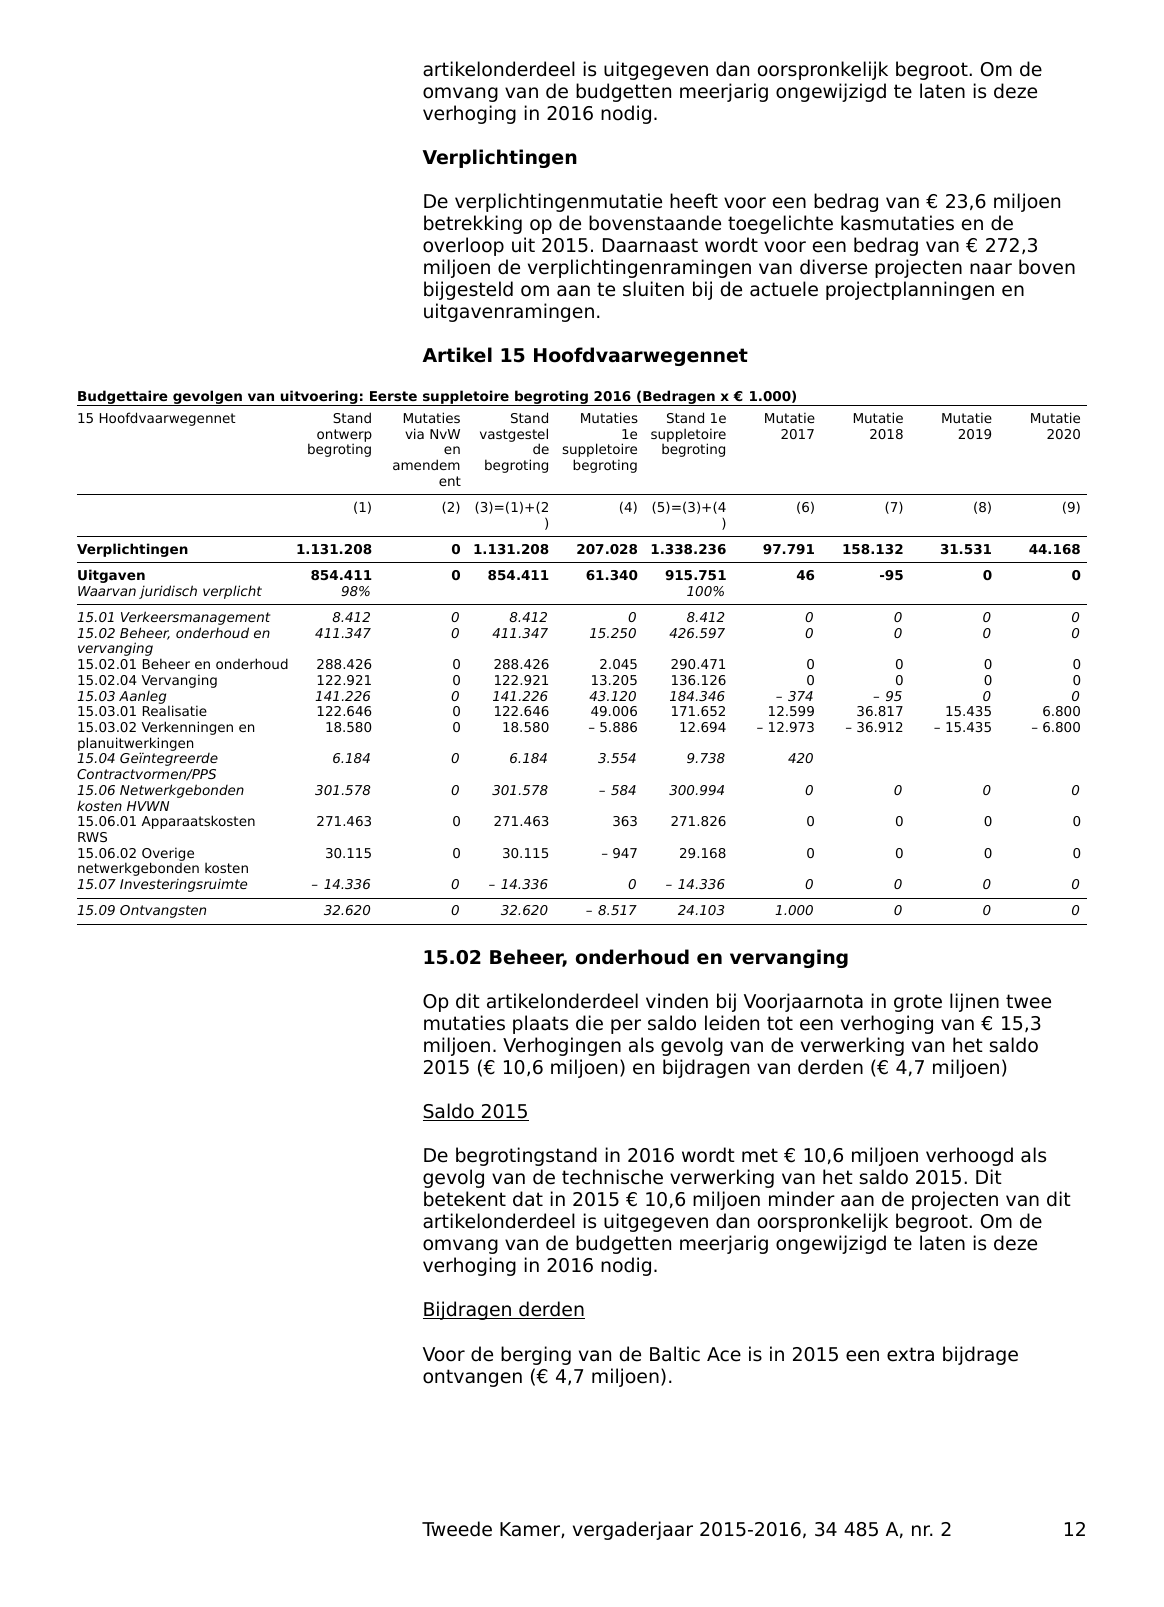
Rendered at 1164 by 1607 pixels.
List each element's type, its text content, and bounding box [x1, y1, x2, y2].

table_cell 0 [732, 657, 821, 673]
subtitle Bijdragen derden [422, 1299, 1087, 1321]
table_cell 44.168 [998, 537, 1087, 562]
table_cell 0 [378, 605, 466, 625]
table_cell 0 [821, 657, 909, 673]
table_cell 288.426 [466, 657, 555, 673]
table_cell 29.168 [644, 846, 732, 877]
table_cell 0 [909, 877, 998, 897]
table_cell 915.751 [644, 563, 732, 583]
table_cell 1.131.208 [466, 537, 555, 562]
table_cell 122.921 [466, 673, 555, 688]
table_cell 0 [909, 657, 998, 673]
table_cell 18.580 [466, 720, 555, 751]
table_cell 0 [378, 537, 466, 562]
table_cell [821, 751, 909, 783]
table_cell 0 [732, 846, 821, 877]
table_cell 15.435 [909, 704, 998, 720]
table_cell 0 [732, 877, 821, 897]
table_cell 0 [821, 814, 909, 846]
table_cell 0 [909, 673, 998, 688]
table_cell 420 [732, 751, 821, 783]
table_cell 30.115 [466, 846, 555, 877]
table_cell 411.347 [289, 625, 378, 657]
table_cell 6.184 [289, 751, 378, 783]
table_cell (9) [998, 495, 1087, 536]
table_cell 15 Hoofdvaarwegennet [77, 406, 289, 494]
table_cell 0 [732, 673, 821, 688]
subtitle Artikel 15 Hoofdvaarwegennet [422, 345, 1087, 367]
table_cell [77, 495, 289, 536]
table_cell 0 [378, 563, 466, 583]
table_cell 1.338.236 [644, 537, 732, 562]
table_header Budgettaire gevolgen van uitvoering: Eerste suppletoire begroting 2016 (Bedragen x € 1.000) [77, 389, 1087, 405]
table_cell 30.115 [289, 846, 378, 877]
table_cell 0 [998, 877, 1087, 897]
table_cell Mutatie 2018 [821, 406, 909, 494]
table_cell 0 [909, 625, 998, 657]
table_cell 136.126 [644, 673, 732, 688]
text Op dit artikelonderdeel vinden bij Voorjaarnota in grote lijnen twee mutaties plaats die per saldo leiden tot een verhoging van € 15,3 miljoen. Verhogingen als gevolg van de verwerking van het saldo 2015 (€ 10,6 miljoen) en bijdragen van derden (€ 4,7 miljoen) [422, 991, 1087, 1079]
table_cell 15.04 Geïntegreerde Contractvormen/PPS [77, 751, 289, 783]
table_cell 0 [909, 899, 998, 924]
table_cell 15.07 Investeringsruimte [77, 877, 289, 897]
table_cell Mutatie 2017 [732, 406, 821, 494]
table_cell 0 [998, 814, 1087, 846]
table_cell 854.411 [289, 563, 378, 583]
table_cell 15.06.01 Apparaatskosten RWS [77, 814, 289, 846]
table_cell Stand 1e suppletoire begroting [644, 406, 732, 494]
table_cell – 374 [732, 688, 821, 704]
table_cell 0 [378, 704, 466, 720]
table_cell 0 [732, 783, 821, 814]
text De verplichtingenmutatie heeft voor een bedrag van € 23,6 miljoen betrekking op de bovenstaande toegelichte kasmutaties en de overloop uit 2015. Daarnaast wordt voor een bedrag van € 272,3 miljoen de verplichtingenramingen van diverse projecten naar boven bijgesteld om aan te sluiten bij de actuele projectplanningen en uitgavenramingen. [422, 191, 1087, 323]
table_cell 15.02 Beheer, onderhoud en vervanging [77, 625, 289, 657]
table_cell 15.09 Ontvangsten [77, 899, 289, 924]
table_cell 0 [998, 563, 1087, 583]
table_cell (6) [732, 495, 821, 536]
table_cell Stand ontwerp begroting [289, 406, 378, 494]
table_cell 0 [378, 814, 466, 846]
table_cell – 36.912 [821, 720, 909, 751]
table_cell – 14.336 [289, 877, 378, 897]
table_cell 2.045 [555, 657, 644, 673]
table_cell 854.411 [466, 563, 555, 583]
table_cell 271.826 [644, 814, 732, 846]
table_cell 61.340 [555, 563, 644, 583]
table_cell 301.578 [466, 783, 555, 814]
table_cell 15.02.01 Beheer en onderhoud [77, 657, 289, 673]
table_cell (3)=(1)+(2) [466, 495, 555, 536]
table_cell 6.184 [466, 751, 555, 783]
table_cell 207.028 [555, 537, 644, 562]
table_cell 0 [998, 688, 1087, 704]
table_cell 0 [555, 877, 644, 897]
table_cell – 6.800 [998, 720, 1087, 751]
table_cell [378, 584, 466, 604]
table_cell [555, 584, 644, 604]
table_cell 0 [378, 625, 466, 657]
table_cell 15.03.02 Verkenningen en planuitwerkingen [77, 720, 289, 751]
table_cell 0 [378, 673, 466, 688]
subtitle Verplichtingen [422, 147, 1087, 169]
table_cell 1.000 [732, 899, 821, 924]
table_cell 13.205 [555, 673, 644, 688]
table_cell [998, 584, 1087, 604]
table_cell 31.531 [909, 537, 998, 562]
table_cell 6.800 [998, 704, 1087, 720]
table_cell 0 [821, 877, 909, 897]
table_cell – 5.886 [555, 720, 644, 751]
table_cell 3.554 [555, 751, 644, 783]
table_cell 300.994 [644, 783, 732, 814]
table_cell 36.817 [821, 704, 909, 720]
table_cell 32.620 [289, 899, 378, 924]
table_cell [732, 584, 821, 604]
table_cell 97.791 [732, 537, 821, 562]
text De begrotingstand in 2016 wordt met € 10,6 miljoen verhoogd als gevolg van de technische verwerking van het saldo 2015. Dit betekent dat in 2015 € 10,6 miljoen minder aan de projecten van dit artikelonderdeel is uitgegeven dan oorspronkelijk begroot. Om de omvang van de budgetten meerjarig ongewijzigd te laten is deze verhoging in 2016 nodig. [422, 1145, 1087, 1277]
table_cell 0 [555, 605, 644, 625]
table_cell 0 [378, 688, 466, 704]
table_cell 288.426 [289, 657, 378, 673]
table_cell 122.646 [289, 704, 378, 720]
table_cell 290.471 [644, 657, 732, 673]
table_cell 0 [909, 563, 998, 583]
table_cell 0 [998, 783, 1087, 814]
table_cell (8) [909, 495, 998, 536]
table_cell 0 [378, 783, 466, 814]
table_cell 0 [378, 877, 466, 897]
table_cell 8.412 [466, 605, 555, 625]
table_cell 1.131.208 [289, 537, 378, 562]
table_cell 0 [821, 846, 909, 877]
table_cell Mutatie 2019 [909, 406, 998, 494]
table_cell – 8.517 [555, 899, 644, 924]
table_cell – 15.435 [909, 720, 998, 751]
table_cell 15.03 Aanleg [77, 688, 289, 704]
table_cell (4) [555, 495, 644, 536]
table_cell 0 [998, 846, 1087, 877]
table_cell [909, 584, 998, 604]
table_cell 0 [998, 625, 1087, 657]
table_cell 0 [998, 673, 1087, 688]
table_cell – 584 [555, 783, 644, 814]
table_cell 141.226 [466, 688, 555, 704]
table_cell 0 [821, 673, 909, 688]
table_cell 49.006 [555, 704, 644, 720]
table_cell 0 [378, 720, 466, 751]
table_cell -95 [821, 563, 909, 583]
table_cell 15.06.02 Overige netwerkgebonden kosten [77, 846, 289, 877]
text artikelonderdeel is uitgegeven dan oorspronkelijk begroot. Om de omvang van de budgetten meerjarig ongewijzigd te laten is deze verhoging in 2016 nodig. [422, 59, 1087, 125]
table_cell 158.132 [821, 537, 909, 562]
table_cell 15.250 [555, 625, 644, 657]
table_cell 0 [909, 846, 998, 877]
table_cell 426.597 [644, 625, 732, 657]
table_cell 122.921 [289, 673, 378, 688]
table_cell 8.412 [644, 605, 732, 625]
table_cell Mutaties via NvW en amendement [378, 406, 466, 494]
table_cell – 14.336 [466, 877, 555, 897]
table_cell 122.646 [466, 704, 555, 720]
table_cell 0 [378, 846, 466, 877]
table_cell 141.226 [289, 688, 378, 704]
table_cell 0 [909, 814, 998, 846]
table_cell Stand vastgestelde begroting [466, 406, 555, 494]
table_cell 0 [909, 605, 998, 625]
table_cell 171.652 [644, 704, 732, 720]
table_cell 301.578 [289, 783, 378, 814]
table_cell 100% [644, 584, 732, 604]
table_cell 0 [378, 657, 466, 673]
table_cell 184.346 [644, 688, 732, 704]
table_cell 46 [732, 563, 821, 583]
table_cell (2) [378, 495, 466, 536]
table_cell Mutatie 2020 [998, 406, 1087, 494]
table_cell 8.412 [289, 605, 378, 625]
table_cell 0 [909, 688, 998, 704]
table_cell 32.620 [466, 899, 555, 924]
table_cell 0 [998, 899, 1087, 924]
table_cell [909, 751, 998, 783]
table_cell [998, 751, 1087, 783]
table_cell Uitgaven [77, 563, 289, 583]
table_cell – 95 [821, 688, 909, 704]
table_cell 0 [998, 657, 1087, 673]
table_cell 24.103 [644, 899, 732, 924]
table_cell 0 [378, 899, 466, 924]
table_cell 15.01 Verkeersmanagement [77, 605, 289, 625]
table_cell 271.463 [466, 814, 555, 846]
subtitle Saldo 2015 [422, 1101, 1087, 1123]
table_cell 15.02.04 Vervanging [77, 673, 289, 688]
table_cell 0 [821, 605, 909, 625]
table_cell 15.06 Netwerkgebonden kosten HVWN [77, 783, 289, 814]
table_cell Mutaties 1e suppletoire begroting [555, 406, 644, 494]
table_cell 0 [732, 625, 821, 657]
table_cell 9.738 [644, 751, 732, 783]
table_cell 15.03.01 Realisatie [77, 704, 289, 720]
table_cell [466, 584, 555, 604]
table_cell [821, 584, 909, 604]
table_cell 0 [821, 899, 909, 924]
table_cell Verplichtingen [77, 537, 289, 562]
table_cell 411.347 [466, 625, 555, 657]
table_cell 0 [378, 751, 466, 783]
table_cell 0 [732, 814, 821, 846]
table_cell 0 [909, 783, 998, 814]
table_cell Waarvan juridisch verplicht [77, 584, 289, 604]
table_cell (5)=(3)+(4) [644, 495, 732, 536]
table_cell 0 [821, 625, 909, 657]
table_cell 98% [289, 584, 378, 604]
table_cell 0 [732, 605, 821, 625]
table_cell 0 [821, 783, 909, 814]
table_cell 0 [998, 605, 1087, 625]
table_cell 12.694 [644, 720, 732, 751]
text Voor de berging van de Baltic Ace is in 2015 een extra bijdrage ontvangen (€ 4,7 miljoen). [422, 1343, 1087, 1387]
table_cell (1) [289, 495, 378, 536]
table_cell (7) [821, 495, 909, 536]
table_cell 18.580 [289, 720, 378, 751]
table_cell 363 [555, 814, 644, 846]
table_cell – 947 [555, 846, 644, 877]
table_cell 12.599 [732, 704, 821, 720]
table_cell 271.463 [289, 814, 378, 846]
table_cell – 12.973 [732, 720, 821, 751]
subtitle 15.02 Beheer, onderhoud en vervanging [422, 947, 1087, 969]
table_cell 43.120 [555, 688, 644, 704]
table_cell – 14.336 [644, 877, 732, 897]
